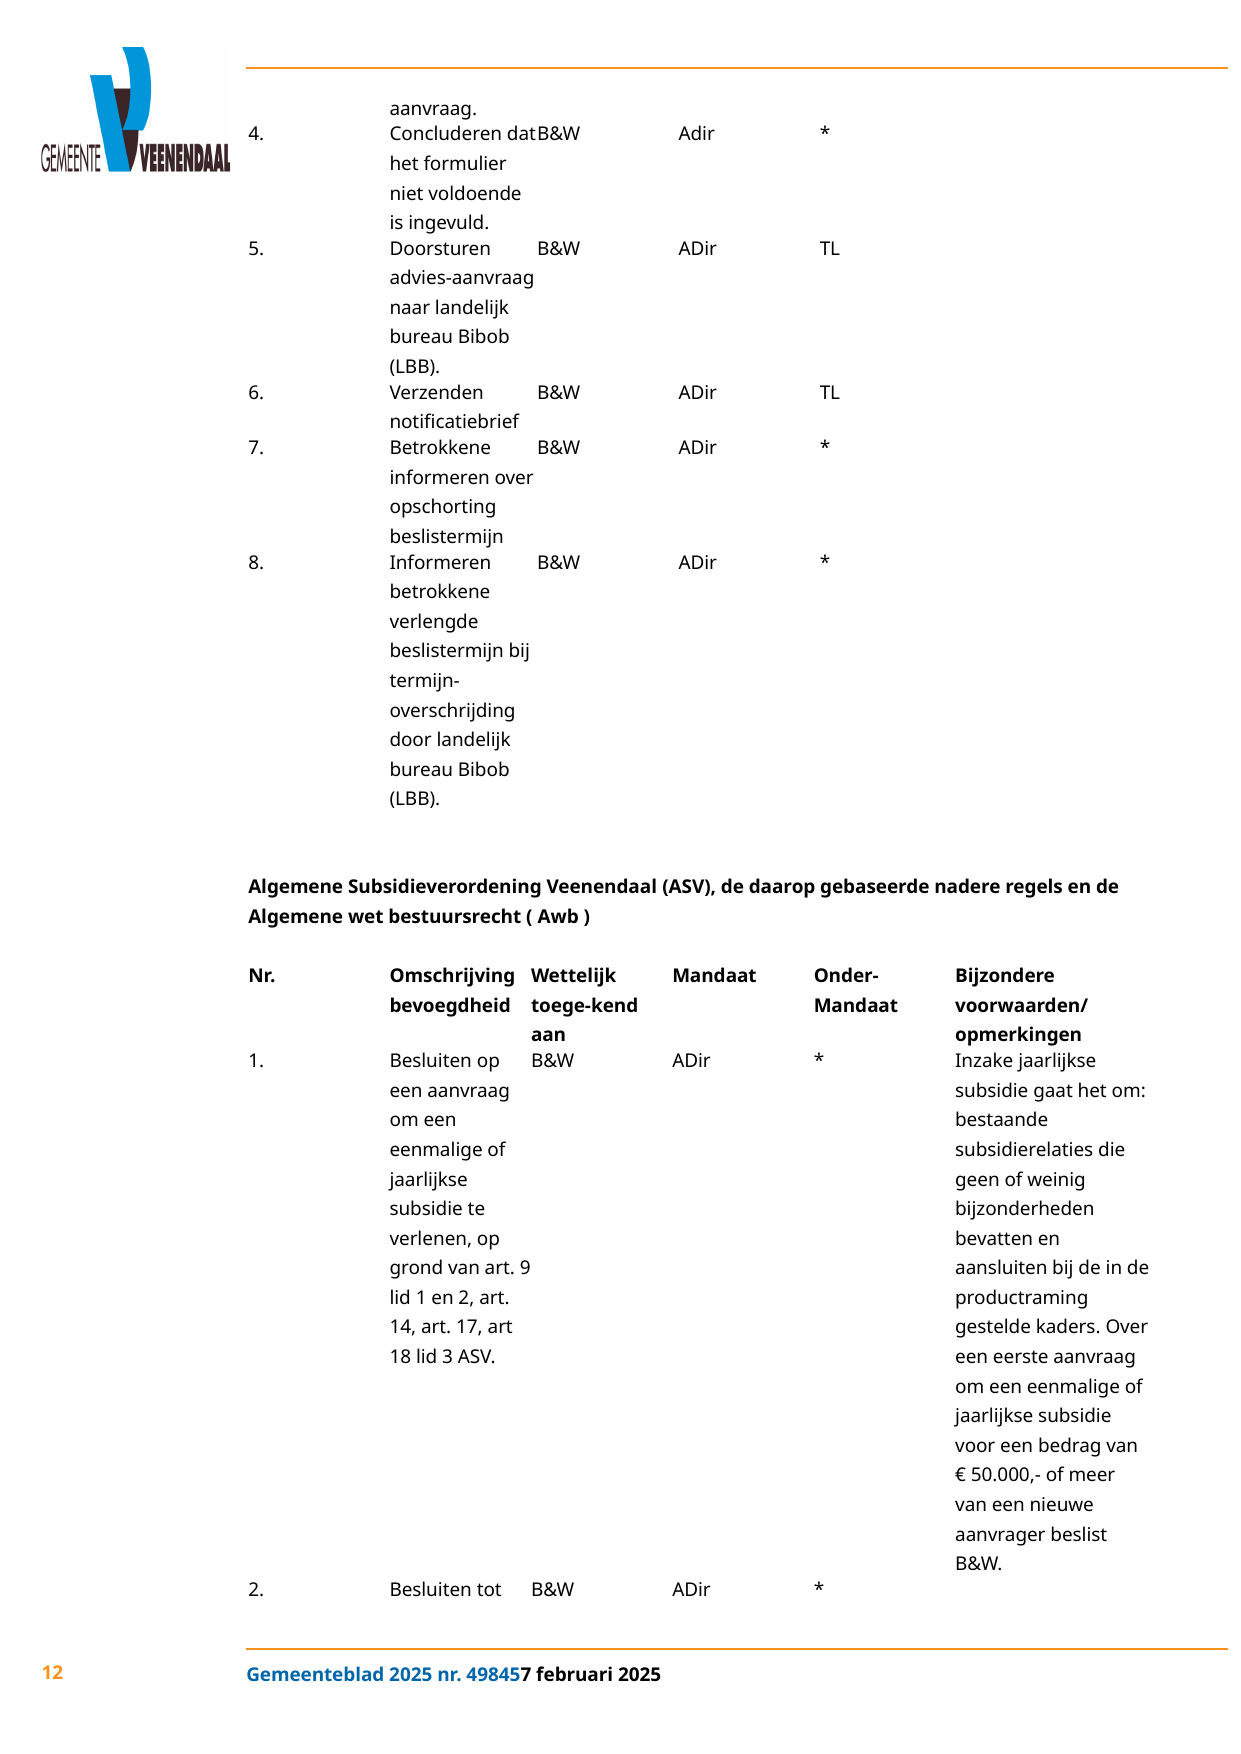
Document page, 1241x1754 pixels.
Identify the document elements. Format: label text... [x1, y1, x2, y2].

table_cell [248, 95, 389, 121]
table_header Omschrijving bevoegdheid [389, 963, 531, 1047]
table_cell 6. [248, 379, 389, 434]
picture [41, 47, 130, 172]
table_cell [678, 95, 819, 121]
table_cell Betrokkene informeren over opschorting beslistermijn [389, 434, 537, 549]
table_cell [961, 434, 1152, 549]
table_cell ADir [672, 1048, 813, 1576]
table_cell [961, 121, 1152, 235]
table_cell * [814, 1576, 955, 1602]
table_cell 5. [248, 235, 389, 379]
table_cell B&W [537, 235, 678, 379]
table_cell [961, 549, 1152, 811]
table_cell B&W [531, 1048, 672, 1576]
table_cell * [814, 1048, 955, 1576]
table_cell [961, 235, 1152, 379]
table_cell [537, 95, 678, 121]
table_cell [961, 95, 1152, 121]
table_cell [248, 1576, 389, 1602]
table_cell * [820, 549, 961, 811]
table_cell 4. [248, 121, 389, 235]
text Algemene Subsidieverordening Veenendaal (ASV), de daarop gebaseerde nadere regels en de Algemene wet bestuursrecht ( Awb ) [248, 874, 1152, 929]
table_cell B&W [537, 549, 678, 811]
table_cell B&W [537, 121, 678, 235]
table_cell TL [820, 235, 961, 379]
table_cell Besluiten op een aanvraag om een eenmalige of jaarlijkse subsidie te verlenen, op grond van art. 9 lid 1 en 2, art. 14, art. 17, art 18 lid 3 ASV. [389, 1048, 531, 1576]
table_header Nr. [248, 963, 389, 1047]
table_cell ADir [678, 235, 819, 379]
table_cell [961, 379, 1152, 434]
table_cell TL [820, 379, 961, 434]
table_cell Doorsturen advies-aanvraag naar landelijk bureau Bibob (LBB). [389, 235, 537, 379]
table_cell * [820, 434, 961, 549]
table_header Mandaat [672, 963, 813, 1047]
table_cell * [820, 121, 961, 235]
table_cell 8. [248, 549, 389, 811]
table_cell Concluderen dat het formulier niet voldoende is ingevuld. [389, 121, 537, 235]
table_cell [820, 95, 961, 121]
table_cell Besluiten tot [389, 1576, 531, 1602]
table_cell B&W [537, 379, 678, 434]
picture [123, 47, 231, 172]
table_cell [248, 1048, 389, 1576]
table_cell B&W [537, 434, 678, 549]
table_cell aanvraag. [389, 95, 537, 121]
table_cell ADir [678, 434, 819, 549]
table_cell Inzake jaarlijkse subsidie gaat het om: bestaande subsidierelaties die geen of weinig bijzonderheden bevatten en aansluiten bij de in de productraming gestelde kaders. Over een eerste aanvraag om een eenmalige of jaarlijkse subsidie voor een bedrag van € 50.000,- of meer van een nieuwe aanvrager beslist B&W. [955, 1048, 1152, 1576]
table_cell 7. [248, 434, 389, 549]
table_cell [955, 1576, 1152, 1602]
table_cell ADir [678, 379, 819, 434]
table_header Onder- Mandaat [814, 963, 955, 1047]
table_cell ADir [672, 1576, 813, 1602]
table_header Wettelijk toege-kend aan [531, 963, 672, 1047]
table_cell Verzenden notificatiebrief [389, 379, 537, 434]
table_header Bijzondere voorwaarden/ opmerkingen [955, 963, 1152, 1047]
table_cell Adir [678, 121, 819, 235]
table_cell B&W [531, 1576, 672, 1602]
table_cell Informeren betrokkene verlengde beslistermijn bij termijn-overschrijding door landelijk bureau Bibob (LBB). [389, 549, 537, 811]
table_cell ADir [678, 549, 819, 811]
